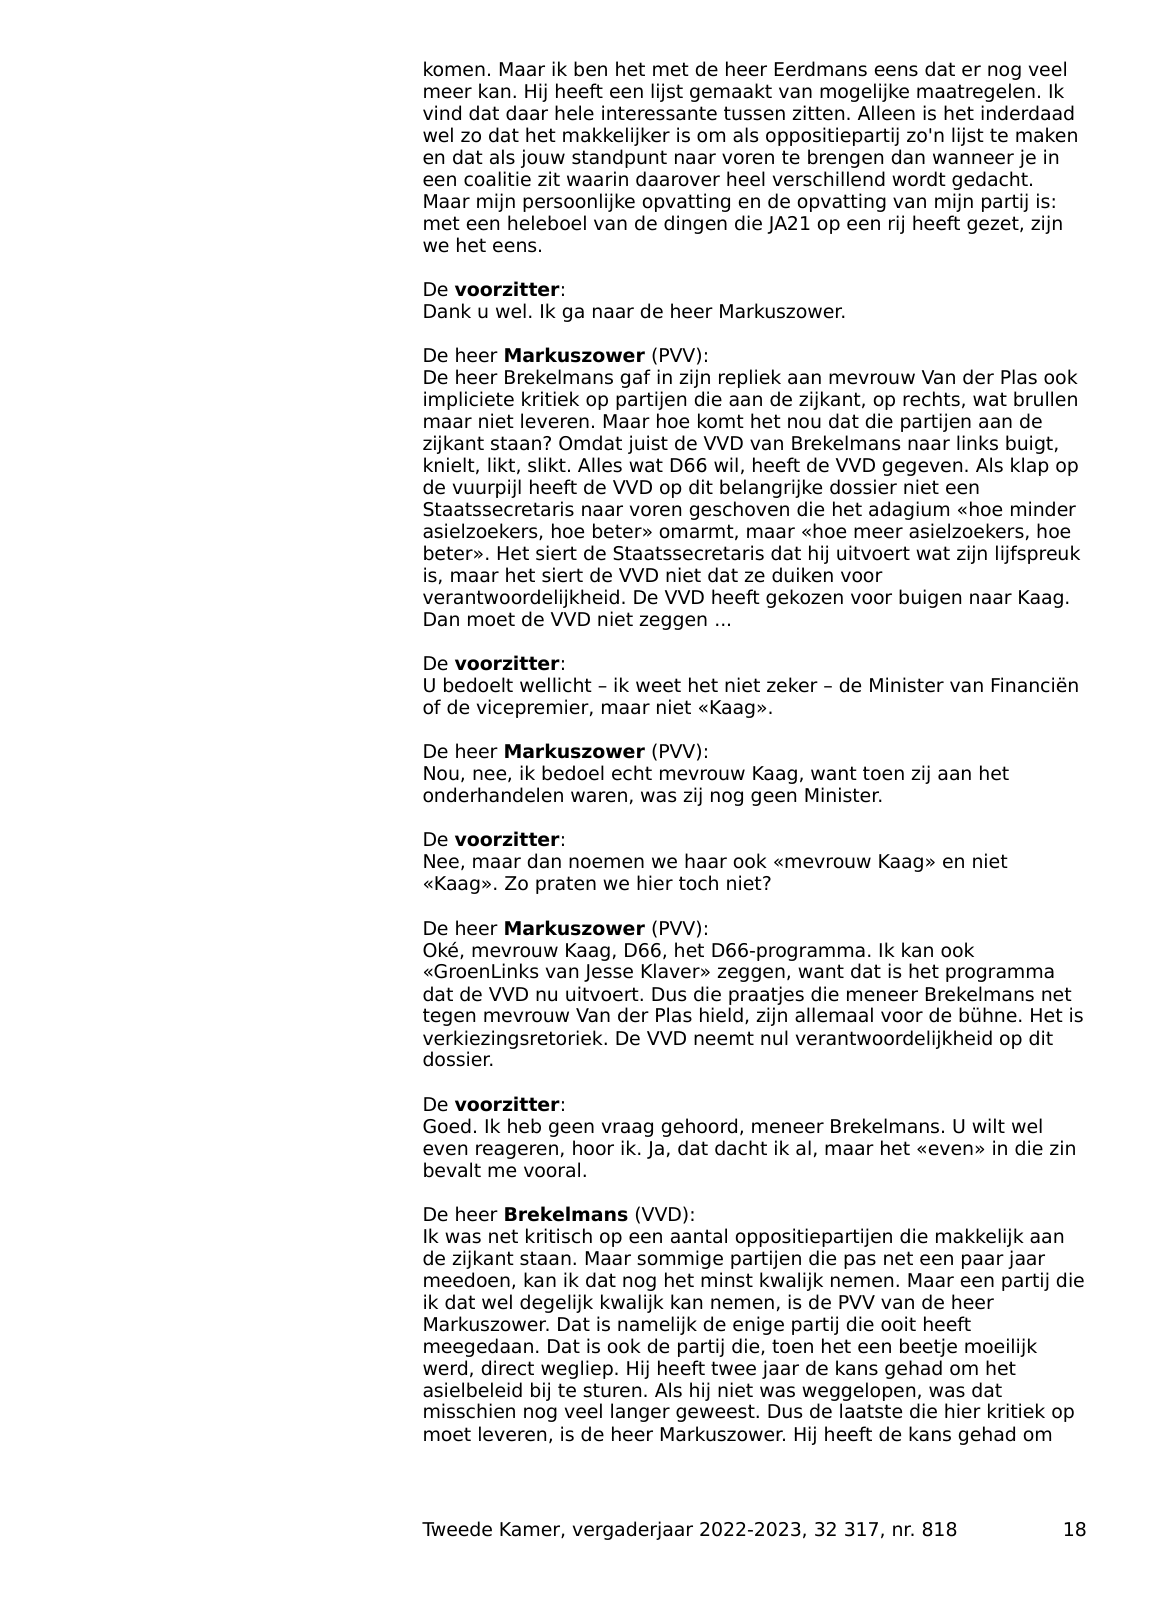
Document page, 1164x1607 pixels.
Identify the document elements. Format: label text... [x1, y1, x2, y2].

text Oké, mevrouw Kaag, D66, het D66-programma. Ik kan ook «GroenLinks van Jesse Klaver» zeggen, want dat is het programma dat de VVD nu uitvoert. Dus die praatjes die meneer Brekelmans net tegen mevrouw Van der Plas hield, zijn allemaal voor de bühne. Het is verkiezingsretoriek. De VVD neemt nul verantwoordelijkheid op dit dossier. [422, 939, 1087, 1071]
text U bedoelt wellicht – ik weet het niet zeker – de Minister van Financiën of de vicepremier, maar niet «Kaag». [422, 675, 1087, 719]
text De heer Brekelmans (VVD): [422, 1204, 1087, 1226]
text De heer Brekelmans gaf in zijn repliek aan mevrouw Van der Plas ook impliciete kritiek op partijen die aan de zijkant, op rechts, wat brullen maar niet leveren. Maar hoe komt het nou dat die partijen aan de zijkant staan? Omdat juist de VVD van Brekelmans naar links buigt, knielt, likt, slikt. Alles wat D66 wil, heeft de VVD gegeven. Als klap op de vuurpijl heeft de VVD op dit belangrijke dossier niet een Staatssecretaris naar voren geschoven die het adagium «hoe minder asielzoekers, hoe beter» omarmt, maar «hoe meer asielzoekers, hoe beter». Het siert de Staatssecretaris dat hij uitvoert wat zijn lijfspreuk is, maar het siert de VVD niet dat ze duiken voor verantwoordelijkheid. De VVD heeft gekozen voor buigen naar Kaag. Dan moet de VVD niet zeggen ... [422, 367, 1087, 631]
text Nou, nee, ik bedoel echt mevrouw Kaag, want toen zij aan het onderhandelen waren, was zij nog geen Minister. [422, 763, 1087, 807]
text De voorzitter: [422, 653, 1087, 675]
text De heer Markuszower (PVV): [422, 917, 1087, 939]
text De heer Markuszower (PVV): [422, 741, 1087, 763]
text Goed. Ik heb geen vraag gehoord, meneer Brekelmans. U wilt wel even reageren, hoor ik. Ja, dat dacht ik al, maar het «even» in die zin bevalt me vooral. [422, 1116, 1087, 1181]
text Dank u wel. Ik ga naar de heer Markuszower. [422, 301, 1087, 323]
text Nee, maar dan noemen we haar ook «mevrouw Kaag» en niet «Kaag». Zo praten we hier toch niet? [422, 851, 1087, 895]
text De voorzitter: [422, 1093, 1087, 1116]
text De voorzitter: [422, 279, 1087, 301]
text komen. Maar ik ben het met de heer Eerdmans eens dat er nog veel meer kan. Hij heeft een lijst gemaakt van mogelijke maatregelen. Ik vind dat daar hele interessante tussen zitten. Alleen is het inderdaad wel zo dat het makkelijker is om als oppositiepartij zo'n lijst te maken en dat als jouw standpunt naar voren te brengen dan wanneer je in een coalitie zit waarin daarover heel verschillend wordt gedacht. Maar mijn persoonlijke opvatting en de opvatting van mijn partij is: met een heleboel van de dingen die JA21 op een rij heeft gezet, zijn we het eens. [422, 59, 1087, 257]
text De heer Markuszower (PVV): [422, 345, 1087, 367]
text De voorzitter: [422, 829, 1087, 851]
text Ik was net kritisch op een aantal oppositiepartijen die makkelijk aan de zijkant staan. Maar sommige partijen die pas net een paar jaar meedoen, kan ik dat nog het minst kwalijk nemen. Maar een partij die ik dat wel degelijk kwalijk kan nemen, is de PVV van de heer Markuszower. Dat is namelijk de enige partij die ooit heeft meegedaan. Dat is ook de partij die, toen het een beetje moeilijk werd, direct wegliep. Hij heeft twee jaar de kans gehad om het asielbeleid bij te sturen. Als hij niet was weggelopen, was dat misschien nog veel langer geweest. Dus de laatste die hier kritiek op moet leveren, is de heer Markuszower. Hij heeft de kans gehad om [422, 1226, 1087, 1445]
